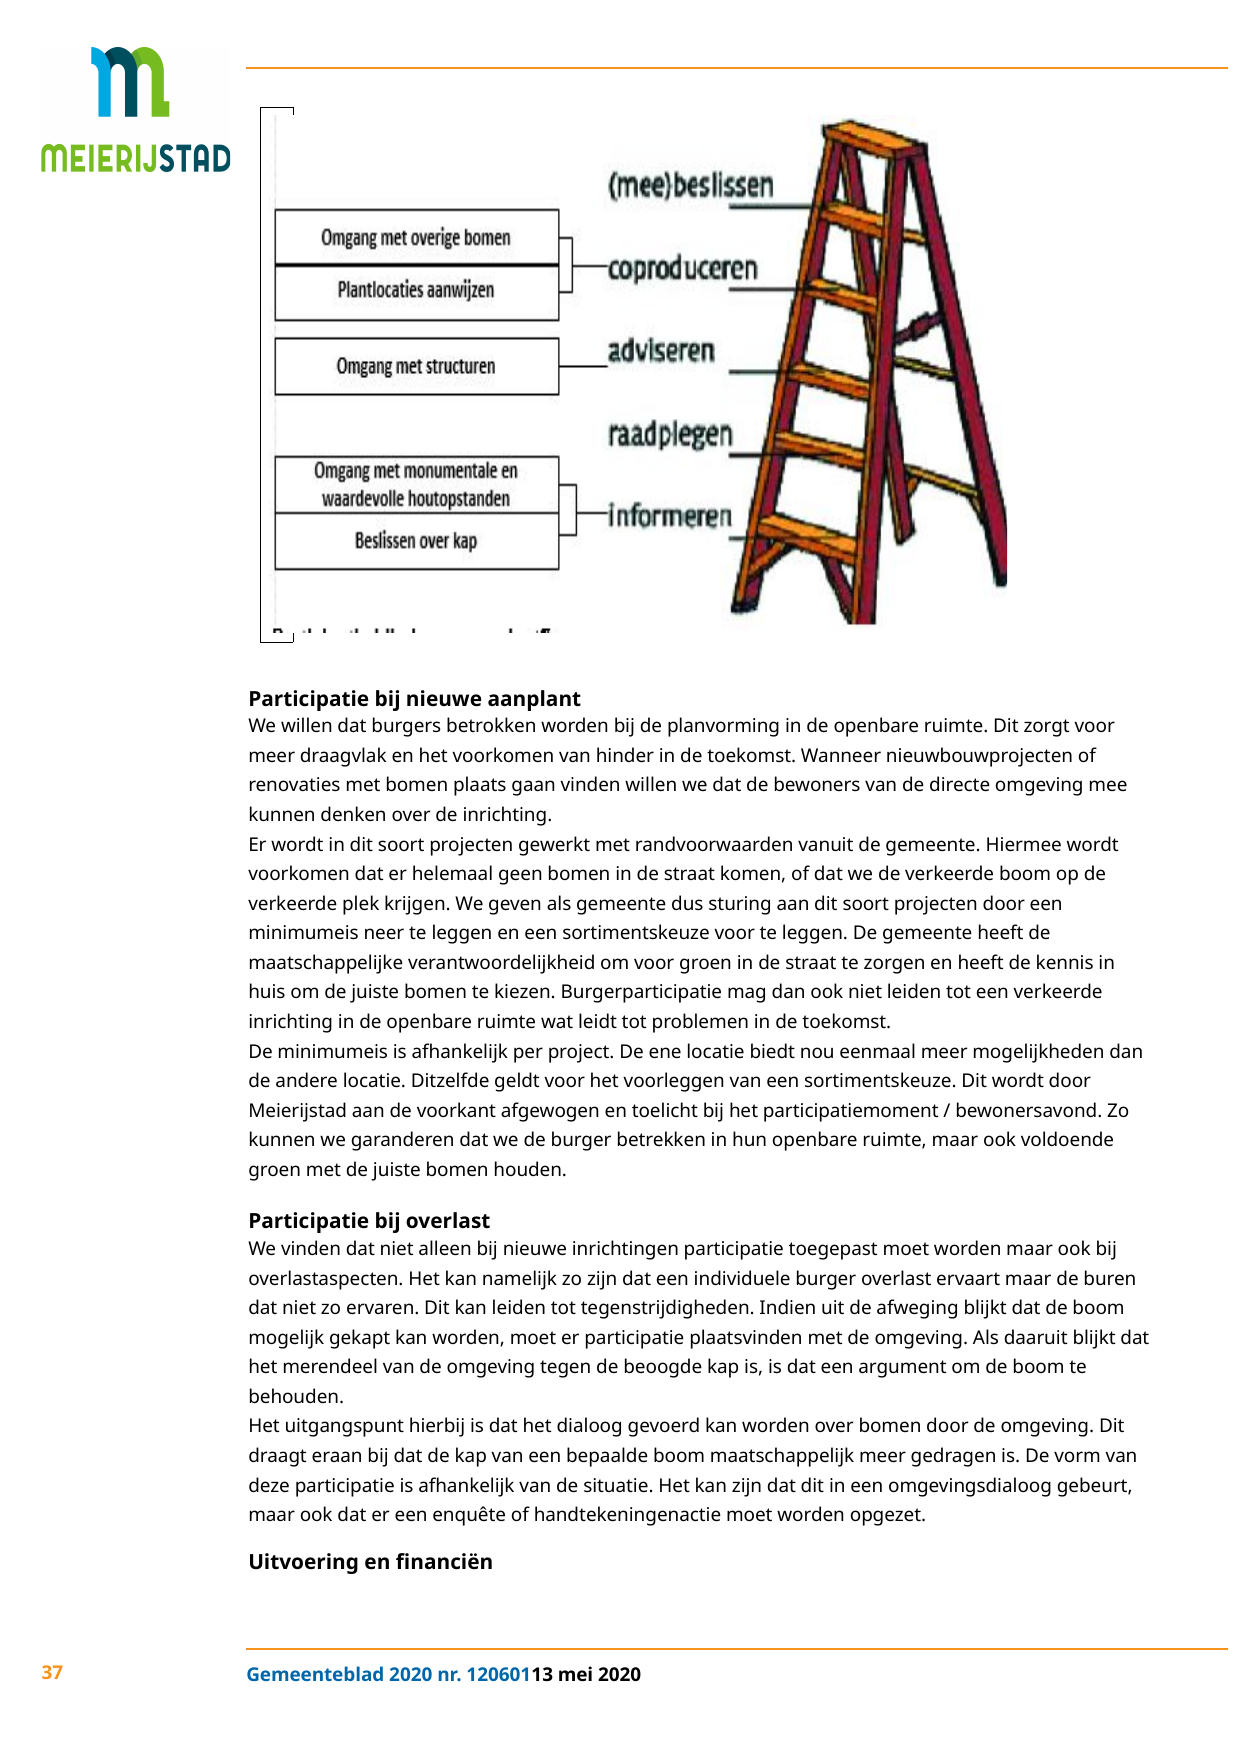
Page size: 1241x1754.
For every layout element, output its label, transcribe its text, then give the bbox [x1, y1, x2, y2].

text Er wordt in dit soort projecten gewerkt met randvoorwaarden vanuit de gemeente. Hiermee wordt voorkomen dat er helemaal geen bomen in de straat komen, of dat we de verkeerde boom op de verkeerde plek krijgen. We geven als gemeente dus sturing aan dit soort projecten door een minimumeis neer te leggen en een sortimentskeuze voor te leggen. De gemeente heeft de maatschappelijke verantwoordelijkheid om voor groen in de straat te zorgen en heeft de kennis in huis om de juiste bomen te kiezen. Burgerparticipatie mag dan ook niet leiden tot een verkeerde inrichting in de openbare ruimte wat leidt tot problemen in de toekomst. [248, 831, 1152, 1034]
picture [268, 115, 1008, 633]
text Participatie bij overlast [248, 1207, 1152, 1235]
text De minimumeis is afhankelijk per project. De ene locatie biedt nou eenmaal meer mogelijkheden dan de andere locatie. Ditzelfde geldt voor het voorleggen van een sortimentskeuze. Dit wordt door Meierijstad aan de voorkant afgewogen en toelicht bij het participatiemoment / bewonersavond. Zo kunnen we garanderen dat we de burger betrekken in hun openbare ruimte, maar ook voldoende groen met de juiste bomen houden. [248, 1038, 1152, 1182]
text We willen dat burgers betrokken worden bij de planvorming in de openbare ruimte. Dit zorgt voor meer draagvlak en het voorkomen van hinder in de toekomst. Wanneer nieuwbouwprojecten of renovaties met bomen plaats gaan vinden willen we dat de bewoners van de directe omgeving mee kunnen denken over de inrichting. [248, 712, 1152, 827]
text Het uitgangspunt hierbij is dat het dialoog gevoerd kan worden over bomen door de omgeving. Dit draagt eraan bij dat de kap van een bepaalde boom maatschappelijk meer gedragen is. De vorm van deze participatie is afhankelijk van de situatie. Het kan zijn dat dit in een omgevingsdialoog gebeurt, maar ook dat er een enquête of handtekeningenactie moet worden opgezet. [248, 1413, 1152, 1527]
picture [41, 47, 231, 172]
text Participatie bij nieuwe aanplant [248, 684, 1152, 712]
text We vinden dat niet alleen bij nieuwe inrichtingen participatie toegepast moet worden maar ook bij overlastaspecten. Het kan namelijk zo zijn dat een individuele burger overlast ervaart maar de buren dat niet zo ervaren. Dit kan leiden tot tegenstrijdigheden. Indien uit de afweging blijkt dat de boom mogelijk gekapt kan worden, moet er participatie plaatsvinden met de omgeving. Als daaruit blijkt dat het merendeel van de omgeving tegen de beoogde kap is, is dat een argument om de boom te behouden. [248, 1235, 1152, 1409]
text Uitvoering en financiën [248, 1547, 1152, 1575]
